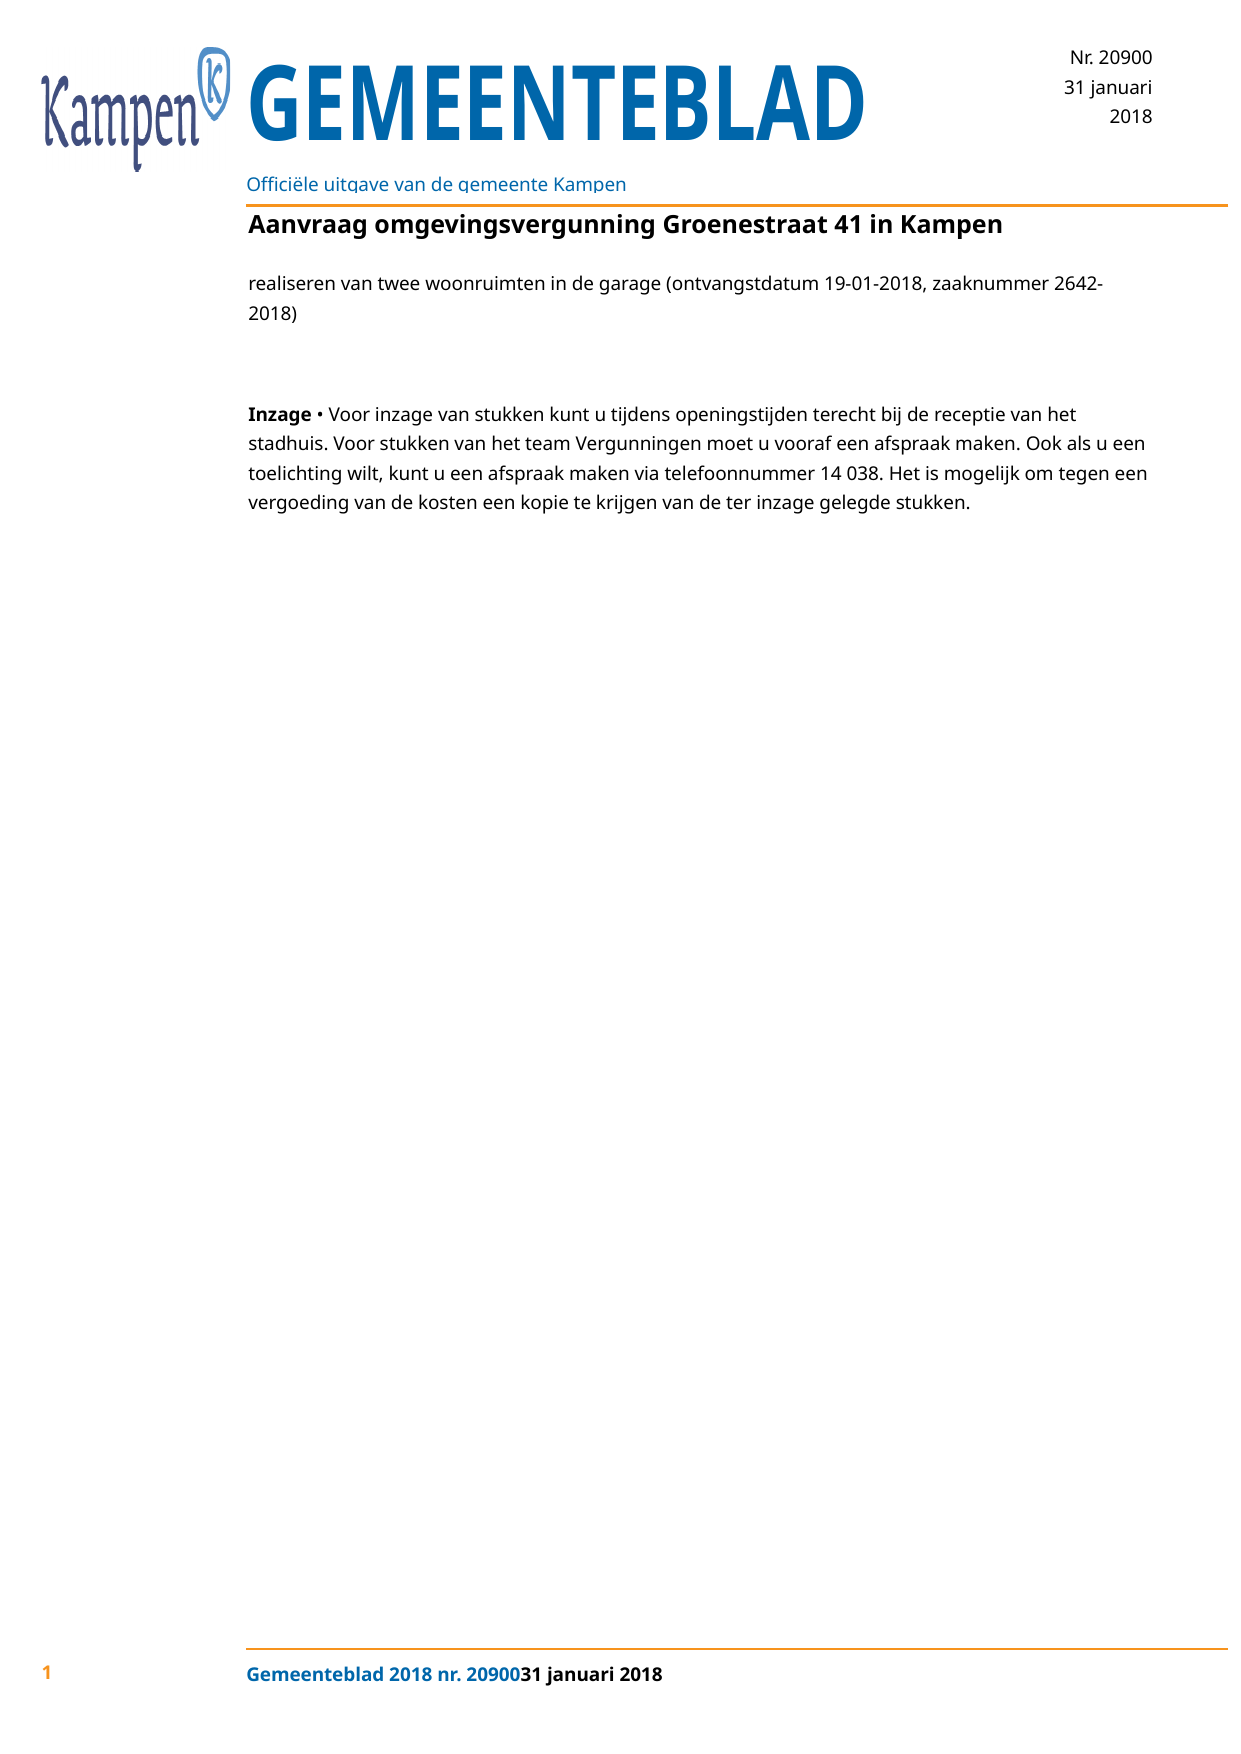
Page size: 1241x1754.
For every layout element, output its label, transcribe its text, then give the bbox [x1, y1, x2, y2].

text Aanvraag omgevingsvergunning Groenestraat 41 in Kampen [248, 207, 1152, 241]
text realiseren van twee woonruimten in de garage (ontvangstdatum 19-01-2018, zaaknummer 2642-2018) [248, 270, 1152, 326]
picture [41, 47, 231, 172]
text Inzage • Voor inzage van stukken kunt u tijdens openingstijden terecht bij de receptie van het stadhuis. Voor stukken van het team Vergunningen moet u vooraf een afspraak maken. Ook als u een toelichting wilt, kunt u een afspraak maken via telefoonnummer 14 038. Het is mogelijk om tegen een vergoeding van de kosten een kopie te krijgen van de ter inzage gelegde stukken. [248, 401, 1152, 515]
